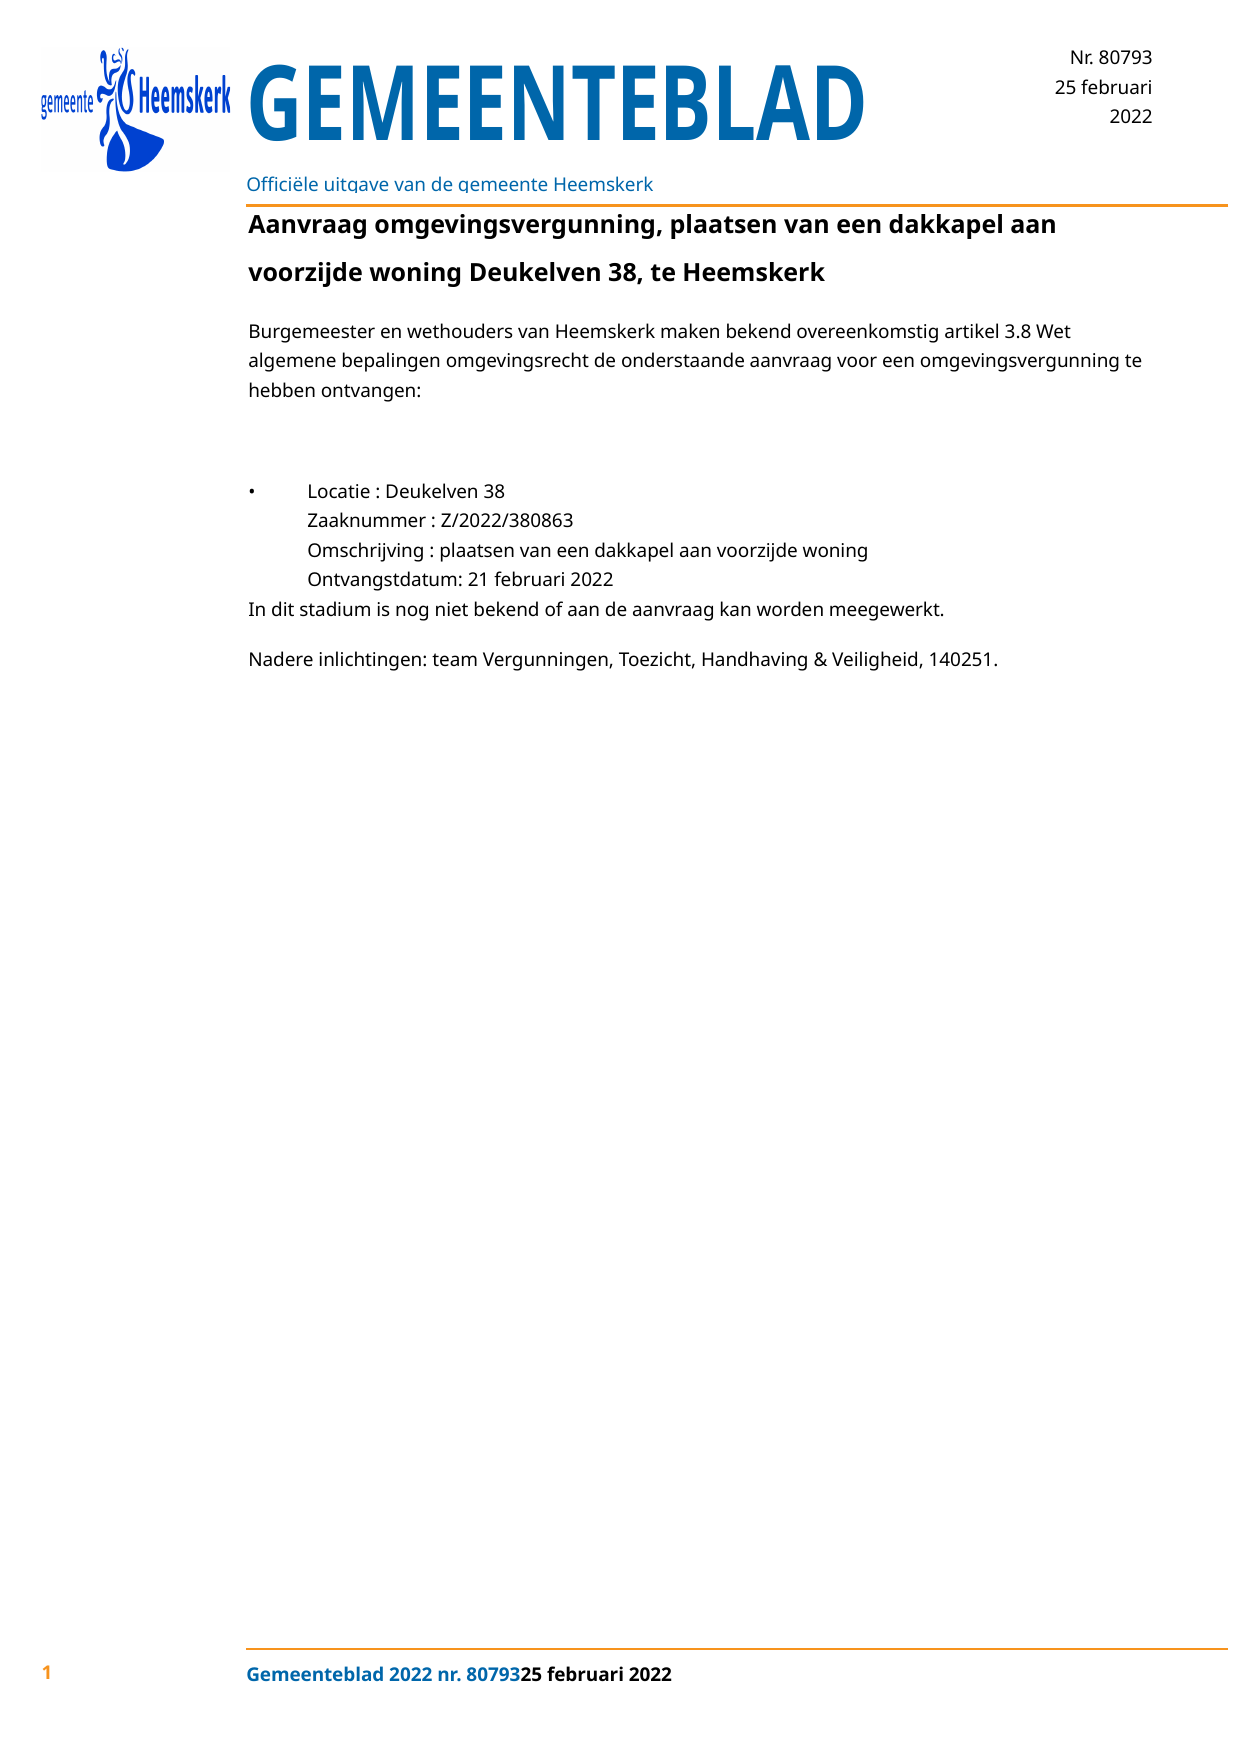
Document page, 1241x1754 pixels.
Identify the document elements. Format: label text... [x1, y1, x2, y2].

list Zaaknummer : Z/2022/380863 [248, 507, 1152, 533]
text In dit stadium is nog niet bekend of aan de aanvraag kan worden meegewerkt. [248, 596, 1152, 622]
list Omschrijving : plaatsen van een dakkapel aan voorzijde woning [248, 537, 1152, 563]
text Nadere inlichtingen: team Vergunningen, Toezicht, Handhaving & Veiligheid, 140251. [248, 647, 1152, 672]
list Ontvangstdatum: 21 februari 2022 [248, 567, 1152, 592]
list Locatie : Deukelven 38 [248, 478, 1152, 504]
text Aanvraag omgevingsvergunning, plaatsen van een dakkapel aan voorzijde woning Deukelven 38, te Heemskerk [248, 207, 1152, 288]
text Burgemeester en wethouders van Heemskerk maken bekend overeenkomstig artikel 3.8 Wet algemene bepalingen omgevingsrecht de onderstaande aanvraag voor een omgevingsvergunning te hebben ontvangen: [248, 318, 1152, 403]
picture [41, 47, 231, 172]
